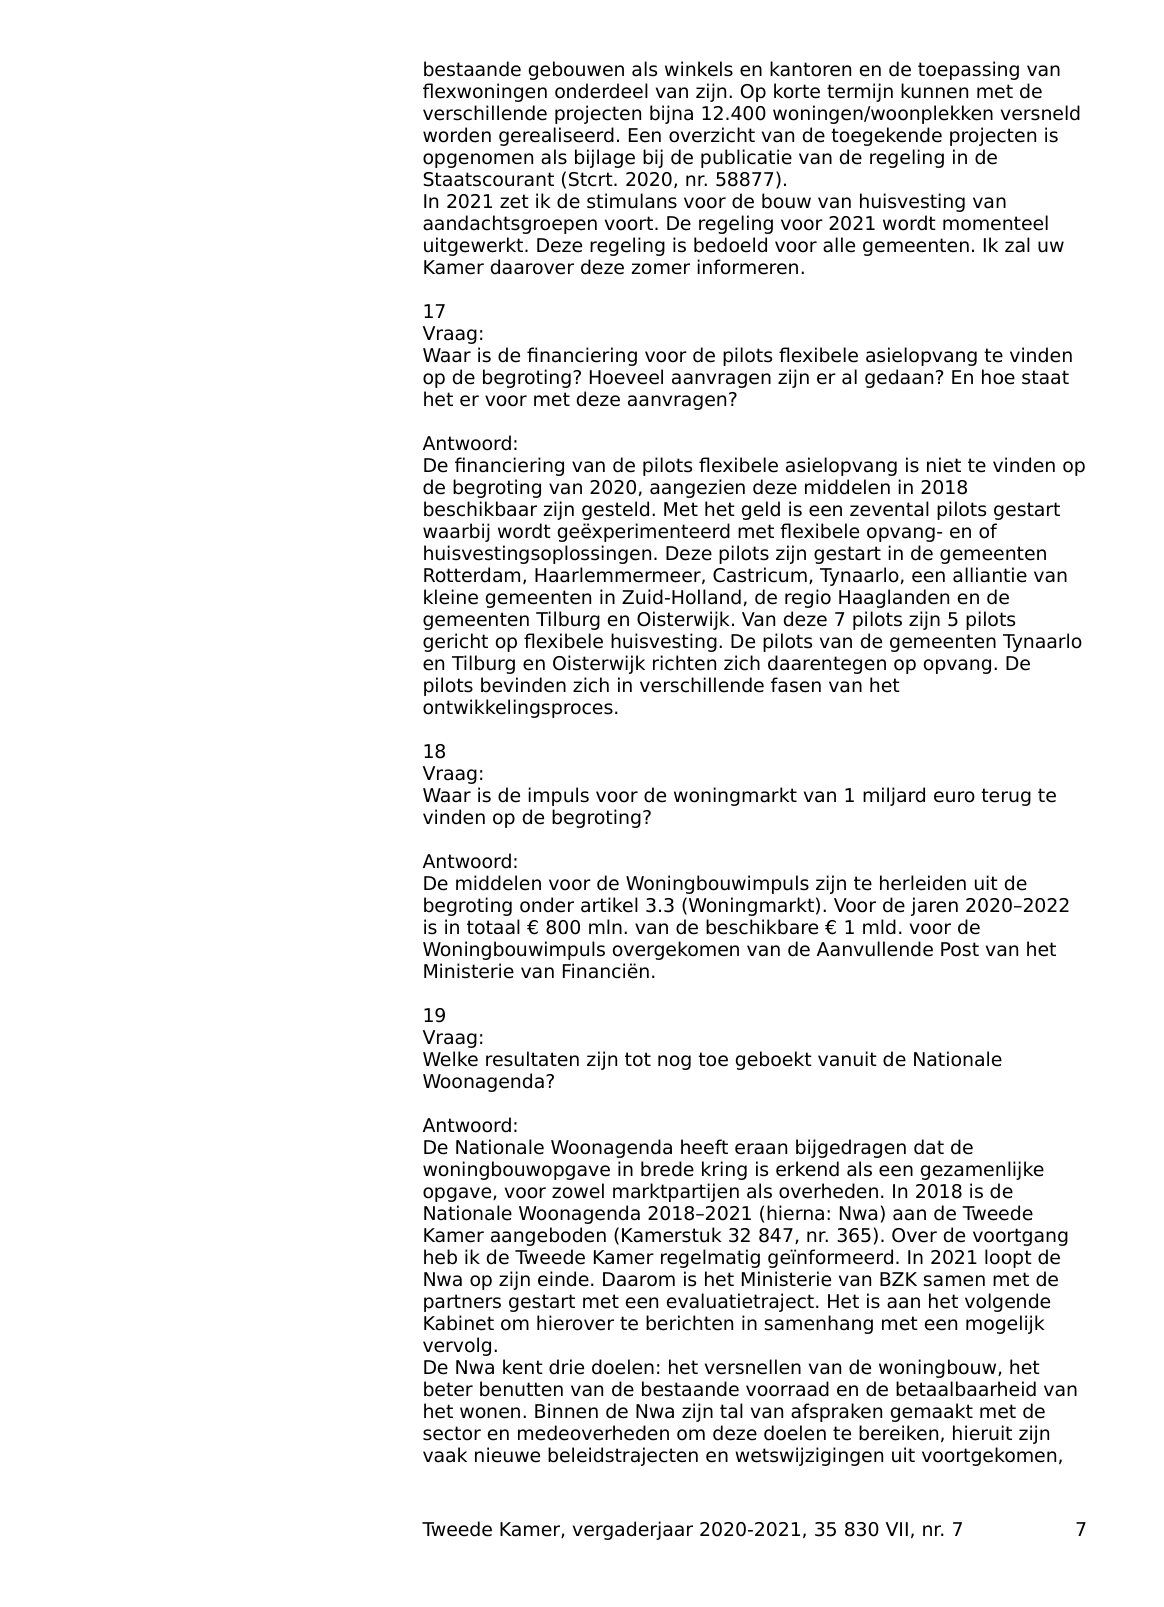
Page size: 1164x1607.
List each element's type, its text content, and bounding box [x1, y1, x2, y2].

text De Nationale Woonagenda heeft eraan bijgedragen dat de woningbouwopgave in brede kring is erkend als een gezamenlijke opgave, voor zowel marktpartijen als overheden. In 2018 is de Nationale Woonagenda 2018–2021 (hierna: Nwa) aan de Tweede Kamer aangeboden (Kamerstuk 32 847, nr. 365). Over de voortgang heb ik de Tweede Kamer regelmatig geïnformeerd. In 2021 loopt de Nwa op zijn einde. Daarom is het Ministerie van BZK samen met de partners gestart met een evaluatietraject. Het is aan het volgende Kabinet om hierover te berichten in samenhang met een mogelijk vervolg. [422, 1137, 1087, 1357]
text De Nwa kent drie doelen: het versnellen van de woningbouw, het beter benutten van de bestaande voorraad en de betaalbaarheid van het wonen. Binnen de Nwa zijn tal van afspraken gemaakt met de sector en medeoverheden om deze doelen te bereiken, hieruit zijn vaak nieuwe beleidstrajecten en wetswijzigingen uit voortgekomen, [422, 1357, 1087, 1467]
text 18 [422, 741, 1087, 763]
text 19 [422, 1005, 1087, 1027]
text Waar is de financiering voor de pilots flexibele asielopvang te vinden op de begroting? Hoeveel aanvragen zijn er al gedaan? En hoe staat het er voor met deze aanvragen? [422, 345, 1087, 411]
text De financiering van de pilots flexibele asielopvang is niet te vinden op de begroting van 2020, aangezien deze middelen in 2018 beschikbaar zijn gesteld. Met het geld is een zevental pilots gestart waarbij wordt geëxperimenteerd met flexibele opvang- en of huisvestingsoplossingen. Deze pilots zijn gestart in de gemeenten Rotterdam, Haarlemmermeer, Castricum, Tynaarlo, een alliantie van kleine gemeenten in Zuid-Holland, de regio Haaglanden en de gemeenten Tilburg en Oisterwijk. Van deze 7 pilots zijn 5 pilots gericht op flexibele huisvesting. De pilots van de gemeenten Tynaarlo en Tilburg en Oisterwijk richten zich daarentegen op opvang. De pilots bevinden zich in verschillende fasen van het ontwikkelingsproces. [422, 455, 1087, 719]
text Waar is de impuls voor de woningmarkt van 1 miljard euro terug te vinden op de begroting? [422, 785, 1087, 829]
text In 2021 zet ik de stimulans voor de bouw van huisvesting van aandachtsgroepen voort. De regeling voor 2021 wordt momenteel uitgewerkt. Deze regeling is bedoeld voor alle gemeenten. Ik zal uw Kamer daarover deze zomer informeren. [422, 191, 1087, 279]
text Welke resultaten zijn tot nog toe geboekt vanuit de Nationale Woonagenda? [422, 1049, 1087, 1093]
text Vraag: [422, 323, 1087, 345]
text Antwoord: [422, 433, 1087, 455]
text 17 [422, 301, 1087, 323]
text bestaande gebouwen als winkels en kantoren en de toepassing van flexwoningen onderdeel van zijn. Op korte termijn kunnen met de verschillende projecten bijna 12.400 woningen/woonplekken versneld worden gerealiseerd. Een overzicht van de toegekende projecten is opgenomen als bijlage bij de publicatie van de regeling in de Staatscourant (Stcrt. 2020, nr. 58877). [422, 59, 1087, 191]
text Vraag: [422, 1027, 1087, 1049]
text Vraag: [422, 763, 1087, 785]
text Antwoord: [422, 1115, 1087, 1137]
text De middelen voor de Woningbouwimpuls zijn te herleiden uit de begroting onder artikel 3.3 (Woningmarkt). Voor de jaren 2020–2022 is in totaal € 800 mln. van de beschikbare € 1 mld. voor de Woningbouwimpuls overgekomen van de Aanvullende Post van het Ministerie van Financiën. [422, 873, 1087, 983]
text Antwoord: [422, 851, 1087, 873]
